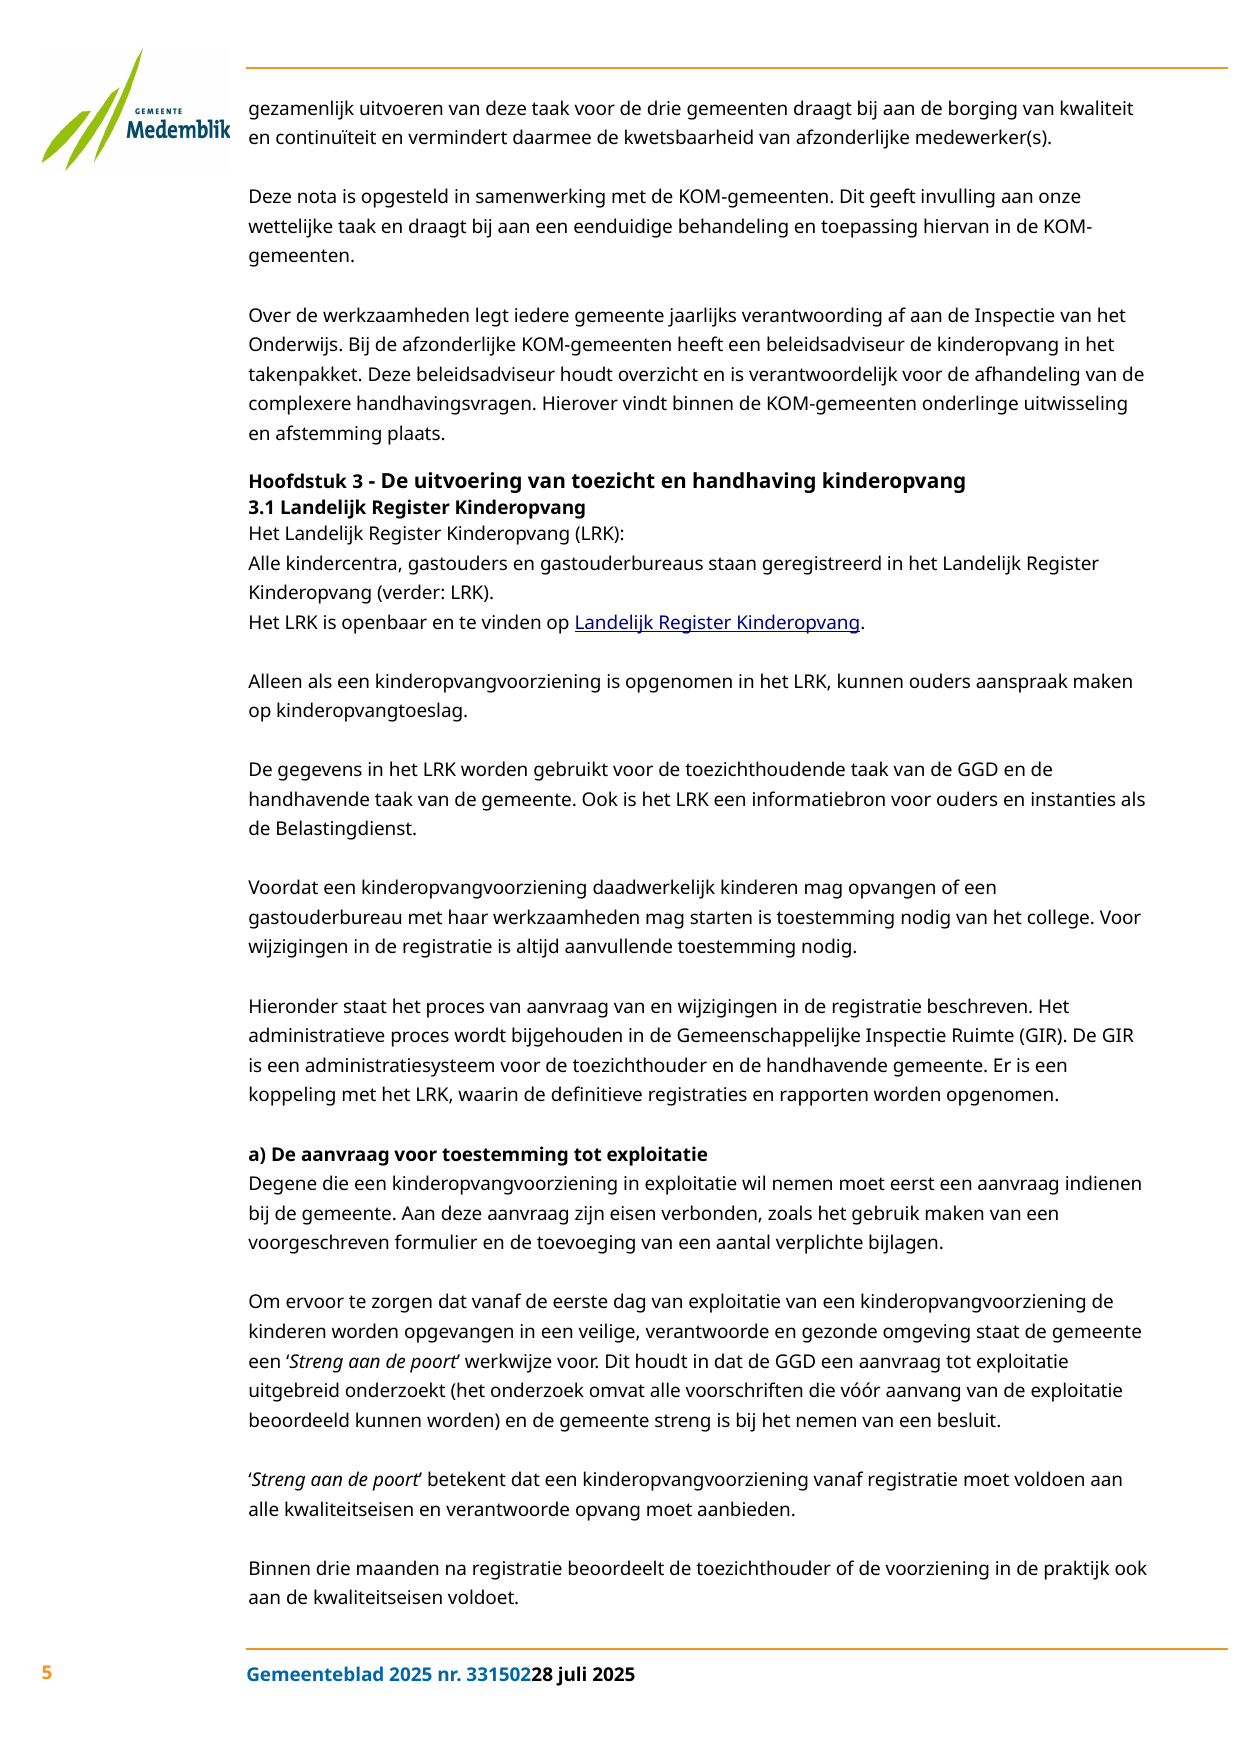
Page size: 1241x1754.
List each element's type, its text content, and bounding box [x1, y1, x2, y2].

text gezamenlijk uitvoeren van deze taak voor de drie gemeenten draagt bij aan de borging van kwaliteit en continuïteit en vermindert daarmee de kwetsbaarheid van afzonderlijke medewerker(s). [248, 95, 1152, 150]
text Om ervoor te zorgen dat vanaf de eerste dag van exploitatie van een kinderopvangvoorziening de kinderen worden opgevangen in een veilige, verantwoorde en gezonde omgeving staat de gemeente een ‘Streng aan de poort’ werkwijze voor. Dit houdt in dat de GGD een aanvraag tot exploitatie uitgebreid onderzoekt (het onderzoek omvat alle voorschriften die vóór aanvang van de exploitatie beoordeeld kunnen worden) en de gemeente streng is bij het nemen van een besluit. [248, 1289, 1152, 1433]
text Over de werkzaamheden legt iedere gemeente jaarlijks verantwoording af aan de Inspectie van het Onderwijs. Bij de afzonderlijke KOM-gemeenten heeft een beleidsadviseur de kinderopvang in het takenpakket. Deze beleidsadviseur houdt overzicht en is verantwoordelijk voor de afhandeling van de complexere handhavingsvragen. Hierover vindt binnen de KOM-gemeenten onderlinge uitwisseling en afstemming plaats. [248, 302, 1152, 446]
text Degene die een kinderopvangvoorziening in exploitatie wil nemen moet eerst een aanvraag indienen bij de gemeente. Aan deze aanvraag zijn eisen verbonden, zoals het gebruik maken van een voorgeschreven formulier en de toevoeging van een aantal verplichte bijlagen. [248, 1170, 1152, 1255]
table_header ‘Streng aan de poort’ betekent dat een kinderopvangvoorziening vanaf registratie moet voldoen aan alle kwaliteitseisen en verantwoorde opvang moet aanbieden. Binnen drie maanden na registratie beoordeelt de toezichthouder of de voorziening in de praktijk ook aan de kwaliteitseisen voldoet. [248, 1466, 1152, 1610]
table_header Het Landelijk Register Kinderopvang (LRK): Alle kindercentra, gastouders en gastouderbureaus staan geregistreerd in het Landelijk Register Kinderopvang (verder: LRK). Het LRK is openbaar en te vinden op Landelijk Register Kinderopvang. Alleen als een kinderopvangvoorziening is opgenomen in het LRK, kunnen ouders aanspraak maken op kinderopvangtoeslag. [248, 520, 1152, 723]
text 3.1 Landelijk Register Kinderopvang [248, 494, 1152, 520]
text a) De aanvraag voor toestemming tot exploitatie [248, 1141, 1152, 1166]
text Hieronder staat het proces van aanvraag van en wijzigingen in de registratie beschreven. Het administratieve proces wordt bijgehouden in de Gemeenschappelijke Inspectie Ruimte (GIR). De GIR is een administratiesysteem voor de toezichthouder en de handhavende gemeente. Er is een koppeling met het LRK, waarin de definitieve registraties en rapporten worden opgenomen. [248, 993, 1152, 1107]
text De gegevens in het LRK worden gebruikt voor de toezichthoudende taak van de GGD en de handhavende taak van de gemeente. Ook is het LRK een informatiebron voor ouders en instanties als de Belastingdienst. [248, 756, 1152, 841]
text Deze nota is opgesteld in samenwerking met de KOM-gemeenten. Dit geeft invulling aan onze wettelijke taak en draagt bij aan een eenduidige behandeling en toepassing hiervan in de KOM-gemeenten. [248, 183, 1152, 268]
picture [41, 47, 231, 172]
text Hoofdstuk 3 - De uitvoering van toezicht en handhaving kinderopvang [248, 466, 1152, 494]
text Voordat een kinderopvangvoorziening daadwerkelijk kinderen mag opvangen of een gastouderbureau met haar werkzaamheden mag starten is toestemming nodig van het college. Voor wijzigingen in de registratie is altijd aanvullende toestemming nodig. [248, 874, 1152, 959]
